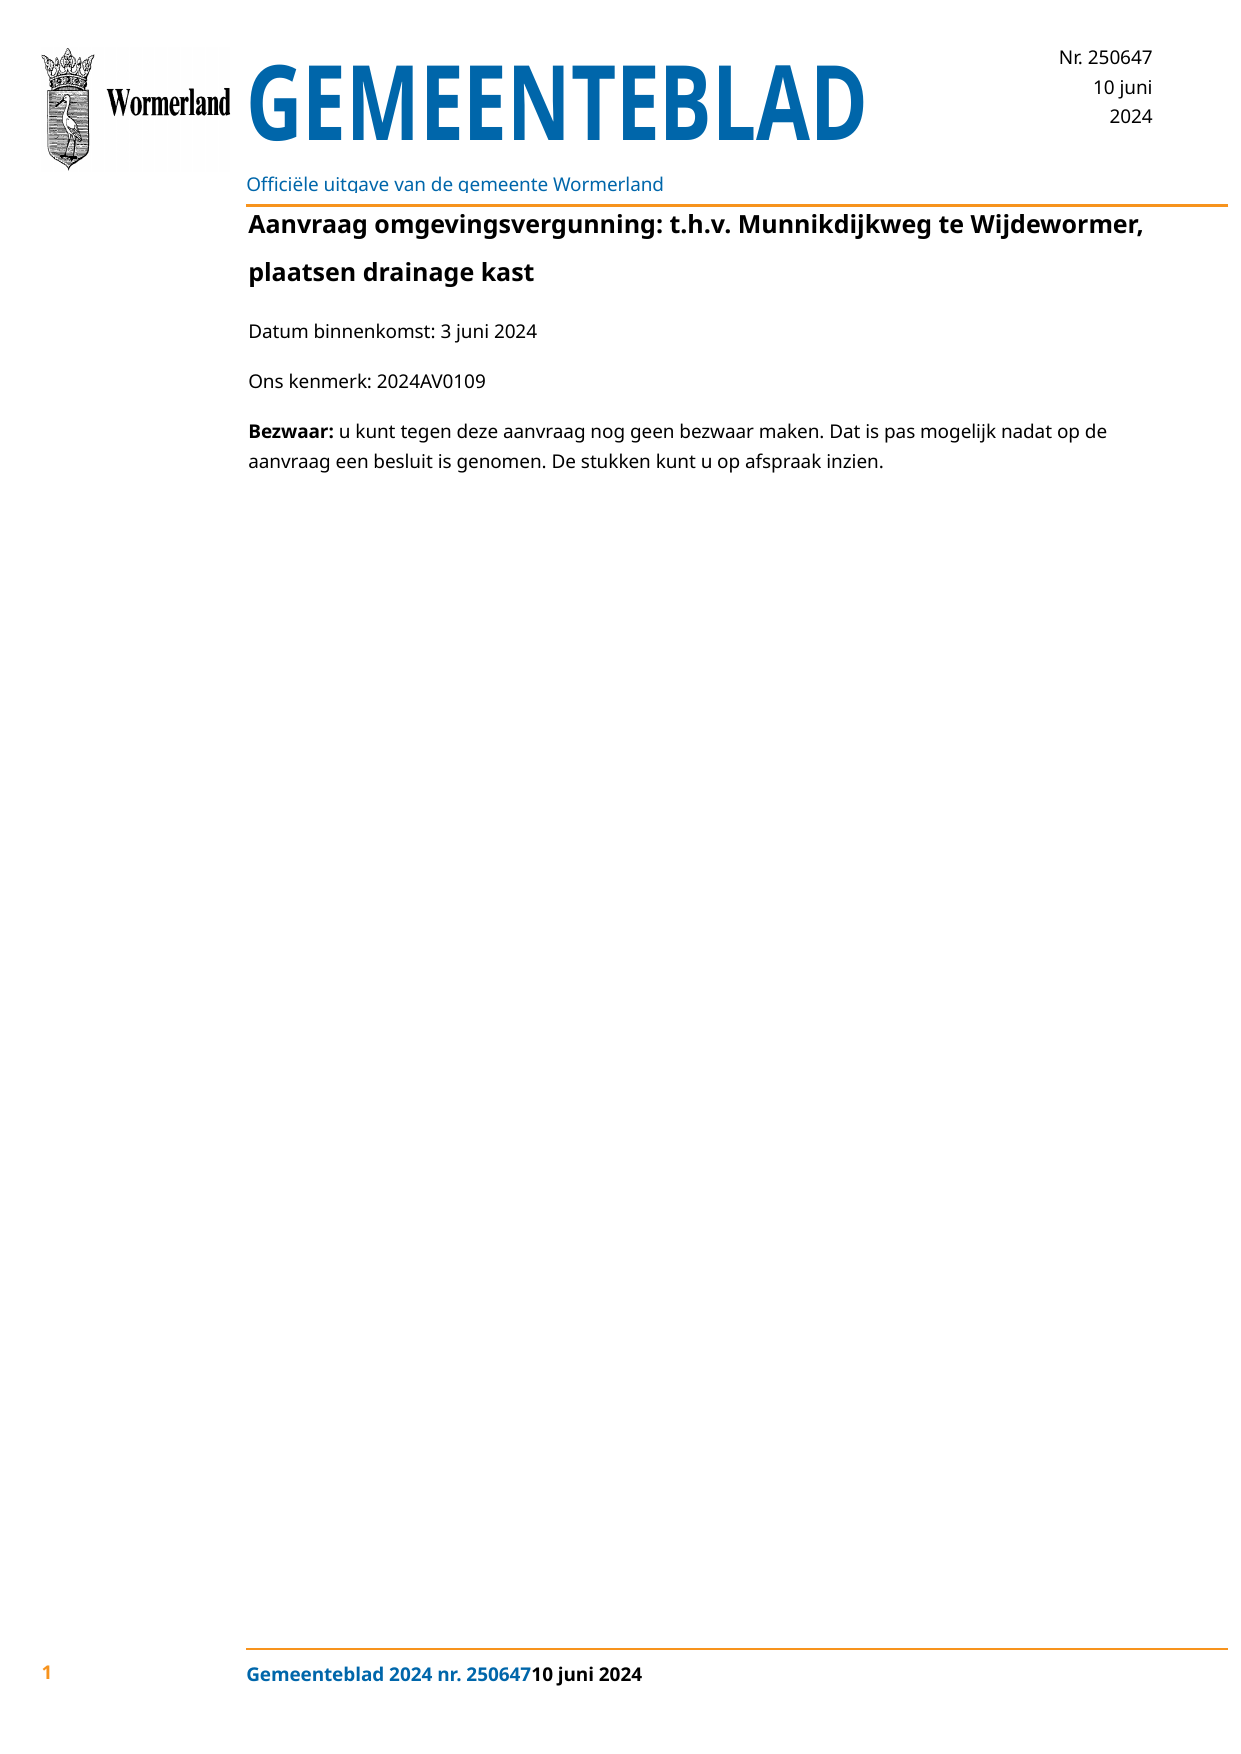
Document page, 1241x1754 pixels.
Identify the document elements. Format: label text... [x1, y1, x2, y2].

text Ons kenmerk: 2024AV0109 [248, 368, 1152, 394]
picture [41, 47, 231, 172]
text Datum binnenkomst: 3 juni 2024 [248, 318, 1152, 344]
text Aanvraag omgevingsvergunning: t.h.v. Munnikdijkweg te Wijdewormer, plaatsen drainage kast [248, 207, 1152, 288]
text Bezwaar: u kunt tegen deze aanvraag nog geen bezwaar maken. Dat is pas mogelijk nadat op de aanvraag een besluit is genomen. De stukken kunt u op afspraak inzien. [248, 419, 1152, 474]
